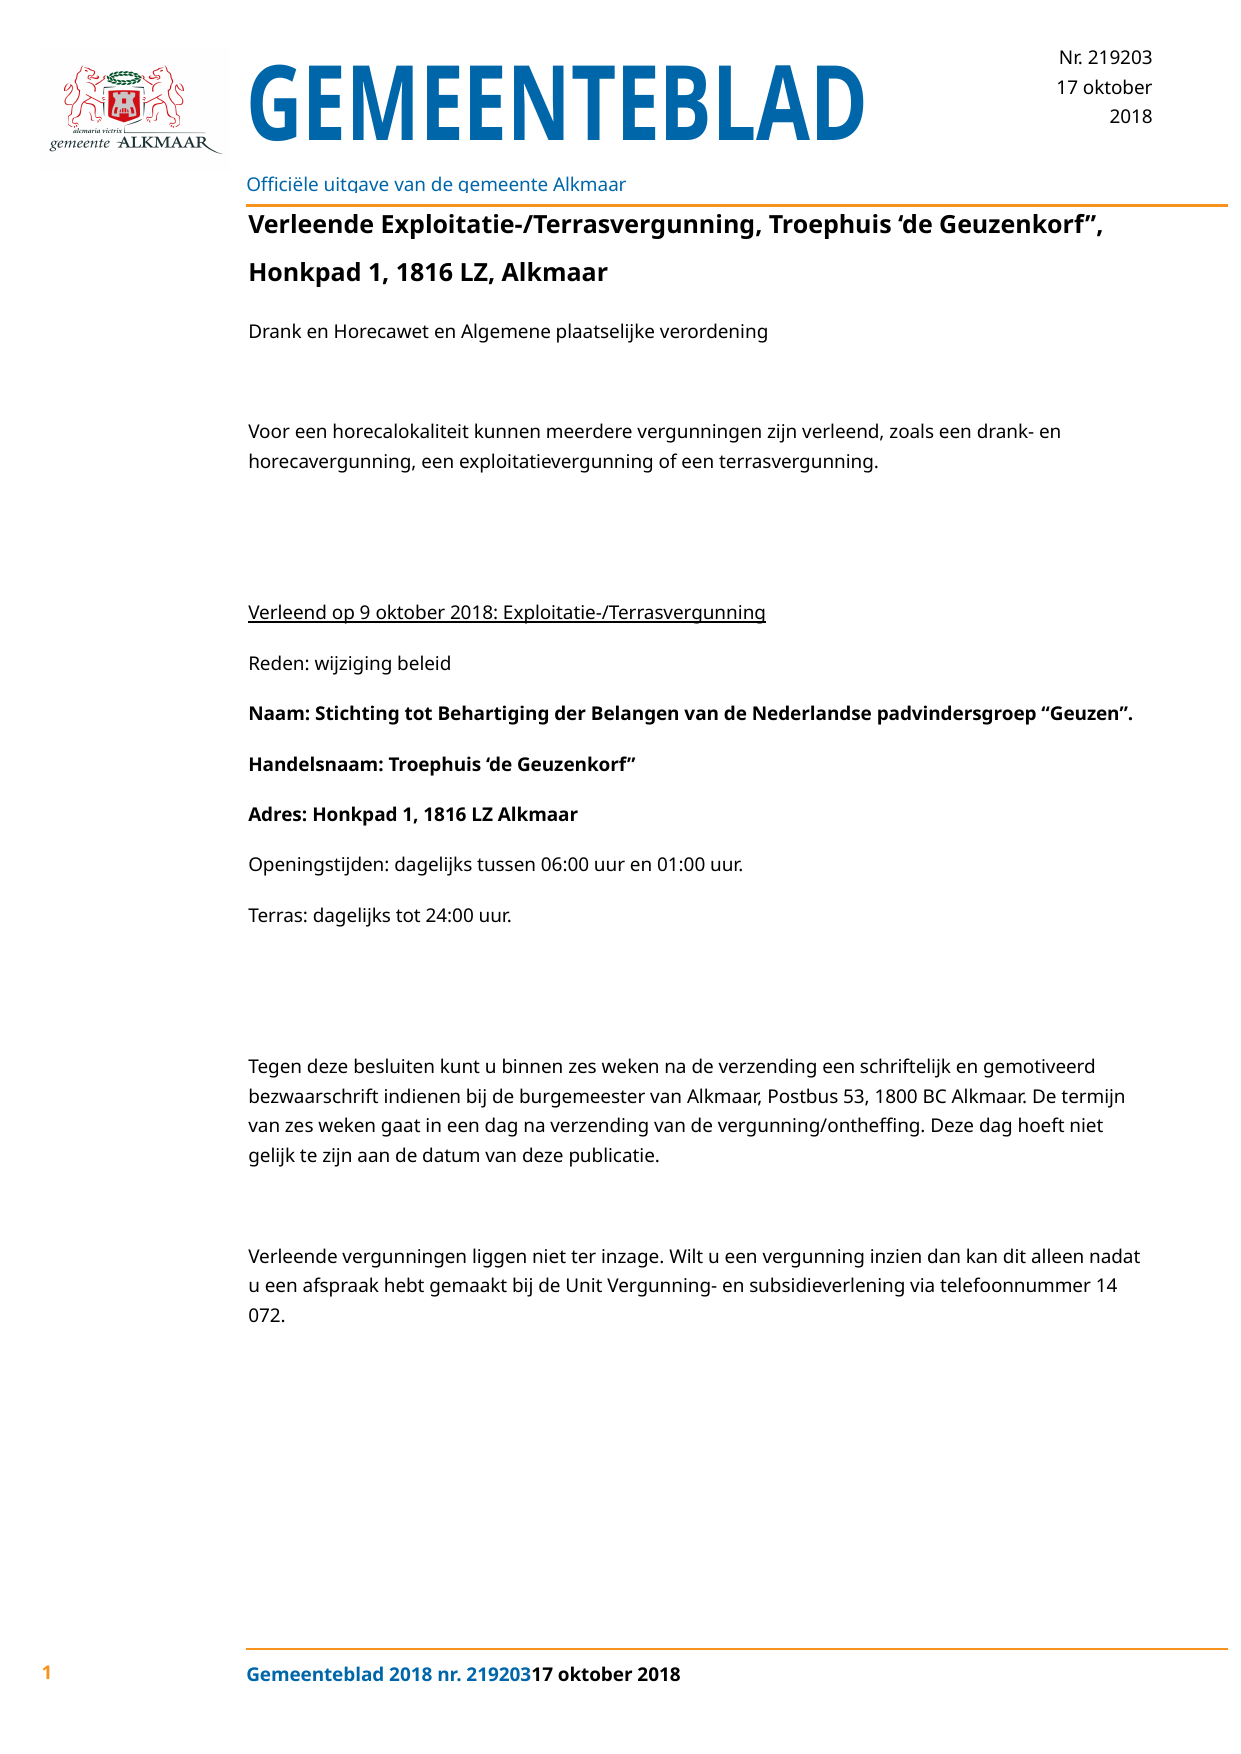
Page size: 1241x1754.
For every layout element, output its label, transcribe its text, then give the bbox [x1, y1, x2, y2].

text Adres: Honkpad 1, 1816 LZ Alkmaar [248, 801, 1152, 827]
text Verleende vergunningen liggen niet ter inzage. Wilt u een vergunning inzien dan kan dit alleen nadat u een afspraak hebt gemaakt bij de Unit Vergunning- en subsidieverlening via telefoonnummer 14 072. [248, 1243, 1152, 1328]
text Verleende Exploitatie-/Terrasvergunning, Troephuis ‘de Geuzenkorf”, Honkpad 1, 1816 LZ, Alkmaar [248, 207, 1152, 288]
text Reden: wijziging beleid [248, 650, 1152, 676]
text Drank en Horecawet en Algemene plaatselijke verordening [248, 318, 1152, 344]
picture [41, 47, 231, 172]
text Tegen deze besluiten kunt u binnen zes weken na de verzending een schriftelijk en gemotiveerd bezwaarschrift indienen bij de burgemeester van Alkmaar, Postbus 53, 1800 BC Alkmaar. De termijn van zes weken gaat in een dag na verzending van de vergunning/ontheffing. Deze dag hoeft niet gelijk te zijn aan de datum van deze publicatie. [248, 1053, 1152, 1168]
text Handelsnaam: Troephuis ‘de Geuzenkorf” [248, 751, 1152, 777]
text Openingstijden: dagelijks tussen 06:00 uur en 01:00 uur. [248, 852, 1152, 877]
text Naam: Stichting tot Behartiging der Belangen van de Nederlandse padvindersgroep “Geuzen”. [248, 700, 1152, 726]
text Verleend op 9 oktober 2018: Exploitatie-/Terrasvergunning [248, 599, 1152, 625]
text Terras: dagelijks tot 24:00 uur. [248, 902, 1152, 928]
text Voor een horecalokaliteit kunnen meerdere vergunningen zijn verleend, zoals een drank- en horecavergunning, een exploitatievergunning of een terrasvergunning. [248, 419, 1152, 474]
